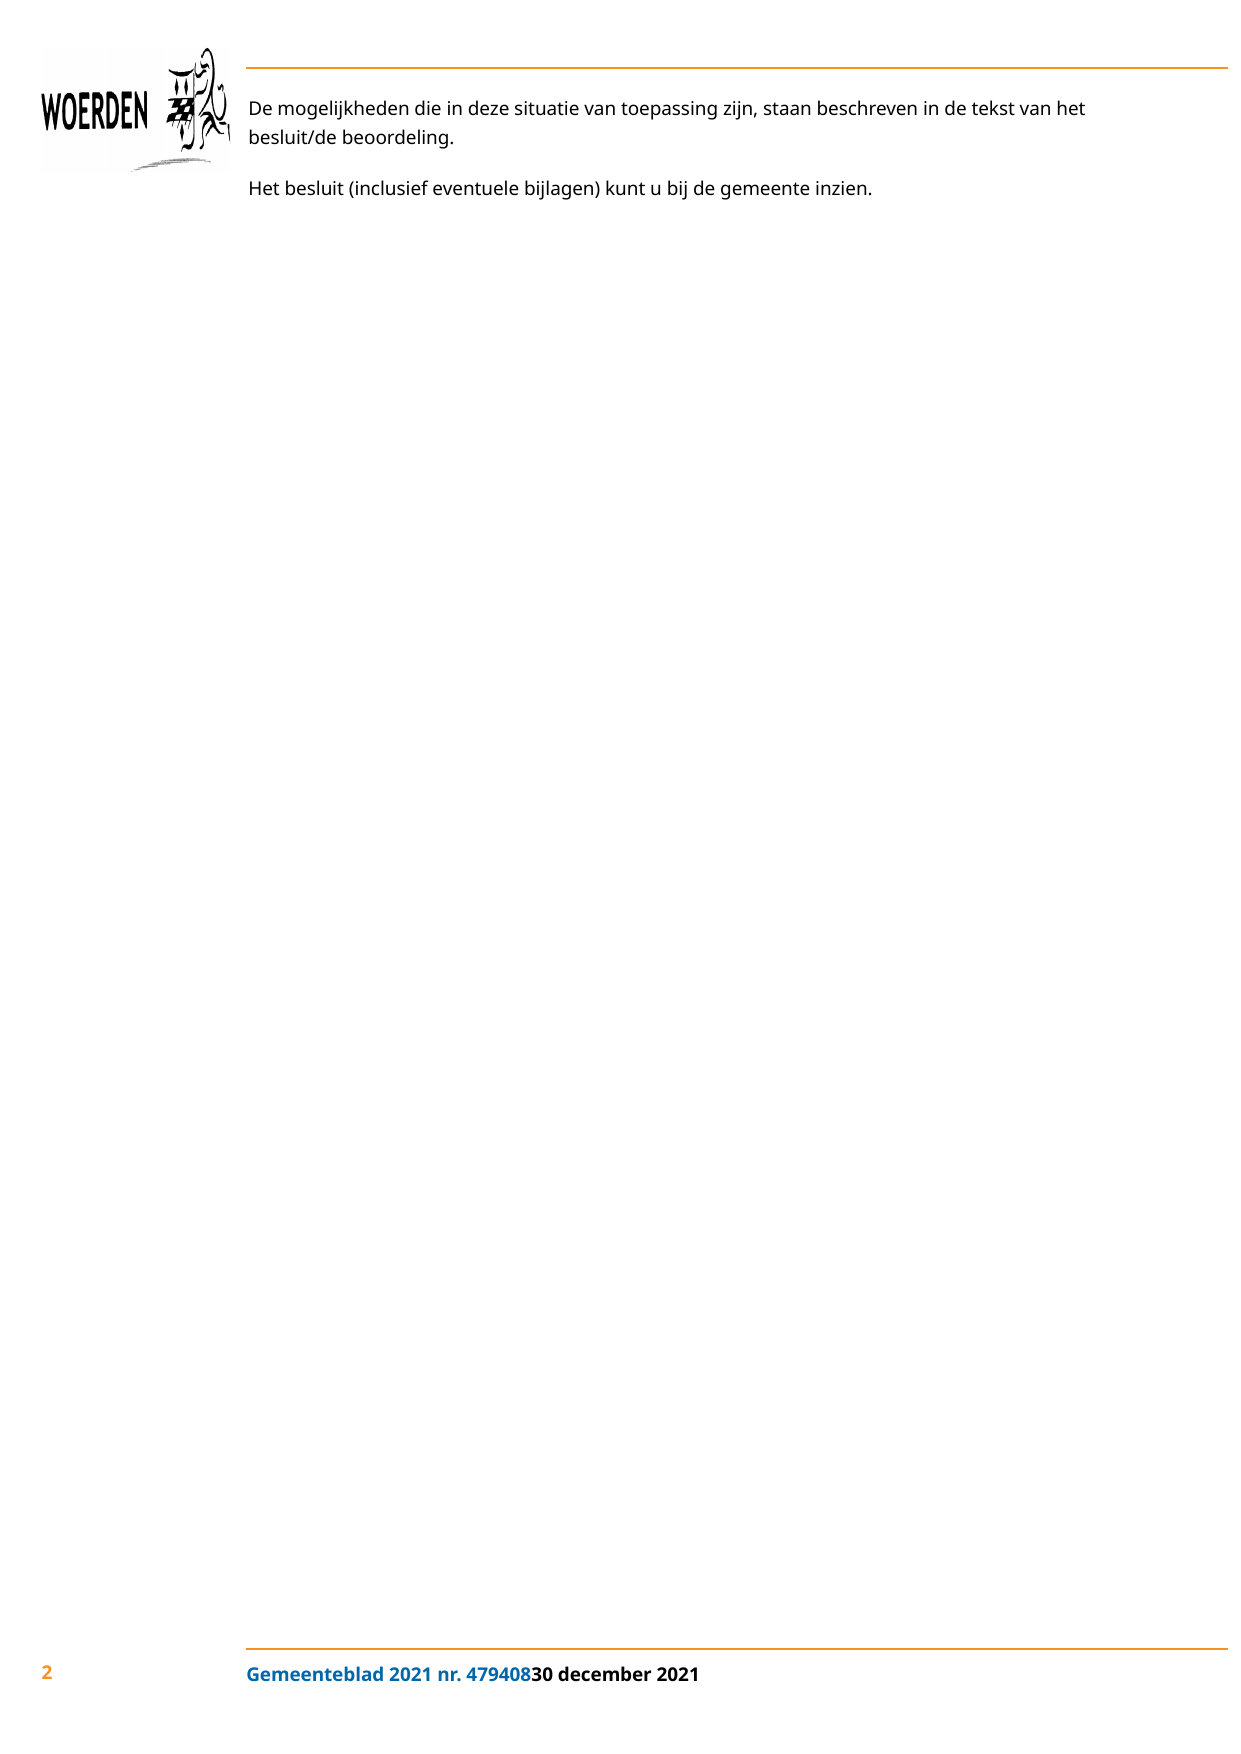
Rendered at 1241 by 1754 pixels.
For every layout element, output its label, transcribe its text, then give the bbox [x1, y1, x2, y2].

text De mogelijkheden die in deze situatie van toepassing zijn, staan beschreven in de tekst van het besluit/de beoordeling. [248, 95, 1152, 150]
text Het besluit (inclusief eventuele bijlagen) kunt u bij de gemeente inzien. [248, 175, 1152, 201]
picture [41, 47, 231, 172]
